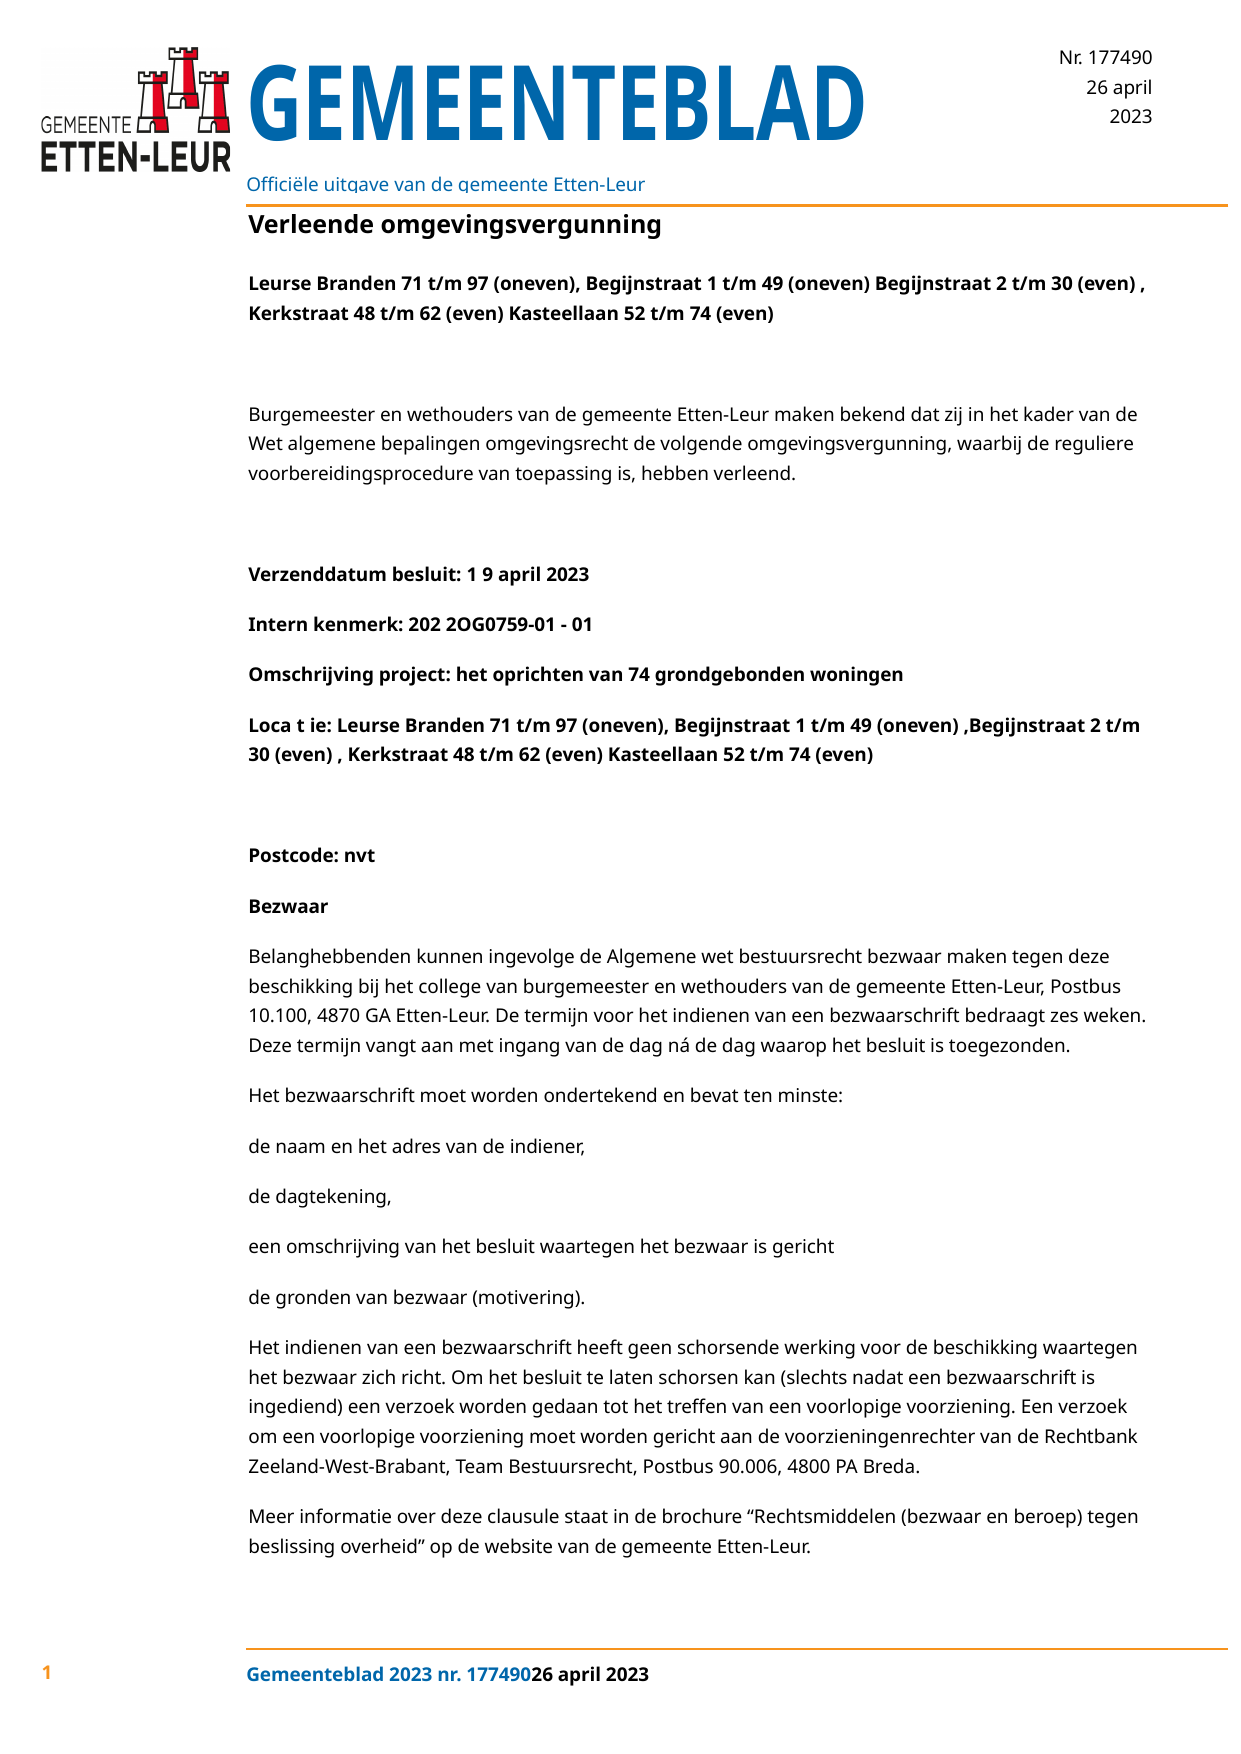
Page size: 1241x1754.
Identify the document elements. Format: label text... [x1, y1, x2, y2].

text Het bezwaarschrift moet worden ondertekend en bevat ten minste: [248, 1082, 1152, 1108]
text de naam en het adres van de indiener, [248, 1133, 1152, 1158]
text Intern kenmerk: 202 2OG0759-01 - 01 [248, 611, 1152, 637]
picture [41, 47, 231, 172]
text een omschrijving van het besluit waartegen het bezwaar is gericht [248, 1234, 1152, 1259]
text de dagtekening, [248, 1183, 1152, 1209]
text Postcode: nvt [248, 842, 1152, 868]
text Verleende omgevingsvergunning [248, 207, 1152, 241]
text Belanghebbenden kunnen ingevolge de Algemene wet bestuursrecht bezwaar maken tegen deze beschikking bij het college van burgemeester en wethouders van de gemeente Etten-Leur, Postbus 10.100, 4870 GA Etten-Leur. De termijn voor het indienen van een bezwaarschrift bedraagt zes weken. Deze termijn vangt aan met ingang van de dag ná de dag waarop het besluit is toegezonden. [248, 943, 1152, 1058]
text Meer informatie over deze clausule staat in de brochure “Rechtsmiddelen (bezwaar en beroep) tegen beslissing overheid” op de website van de gemeente Etten-Leur. [248, 1503, 1152, 1558]
text Burgemeester en wethouders van de gemeente Etten-Leur maken bekend dat zij in het kader van de Wet algemene bepalingen omgevingsrecht de volgende omgevingsvergunning, waarbij de reguliere voorbereidingsprocedure van toepassing is, hebben verleend. [248, 401, 1152, 486]
text Loca t ie: Leurse Branden 71 t/m 97 (oneven), Begijnstraat 1 t/m 49 (oneven) ,Begijnstraat 2 t/m 30 (even) , Kerkstraat 48 t/m 62 (even) Kasteellaan 52 t/m 74 (even) [248, 712, 1152, 767]
text Leurse Branden 71 t/m 97 (oneven), Begijnstraat 1 t/m 49 (oneven) Begijnstraat 2 t/m 30 (even) , Kerkstraat 48 t/m 62 (even) Kasteellaan 52 t/m 74 (even) [248, 270, 1152, 326]
text Het indienen van een bezwaarschrift heeft geen schorsende werking voor de beschikking waartegen het bezwaar zich richt. Om het besluit te laten schorsen kan (slechts nadat een bezwaarschrift is ingediend) een verzoek worden gedaan tot het treffen van een voorlopige voorziening. Een verzoek om een voorlopige voorziening moet worden gericht aan de voorzieningenrechter van de Rechtbank Zeeland-West-Brabant, Team Bestuursrecht, Postbus 90.006, 4800 PA Breda. [248, 1334, 1152, 1478]
text Omschrijving project: het oprichten van 74 grondgebonden woningen [248, 662, 1152, 687]
text de gronden van bezwaar (motivering). [248, 1284, 1152, 1310]
text Verzenddatum besluit: 1 9 april 2023 [248, 561, 1152, 586]
text Bezwaar [248, 893, 1152, 918]
